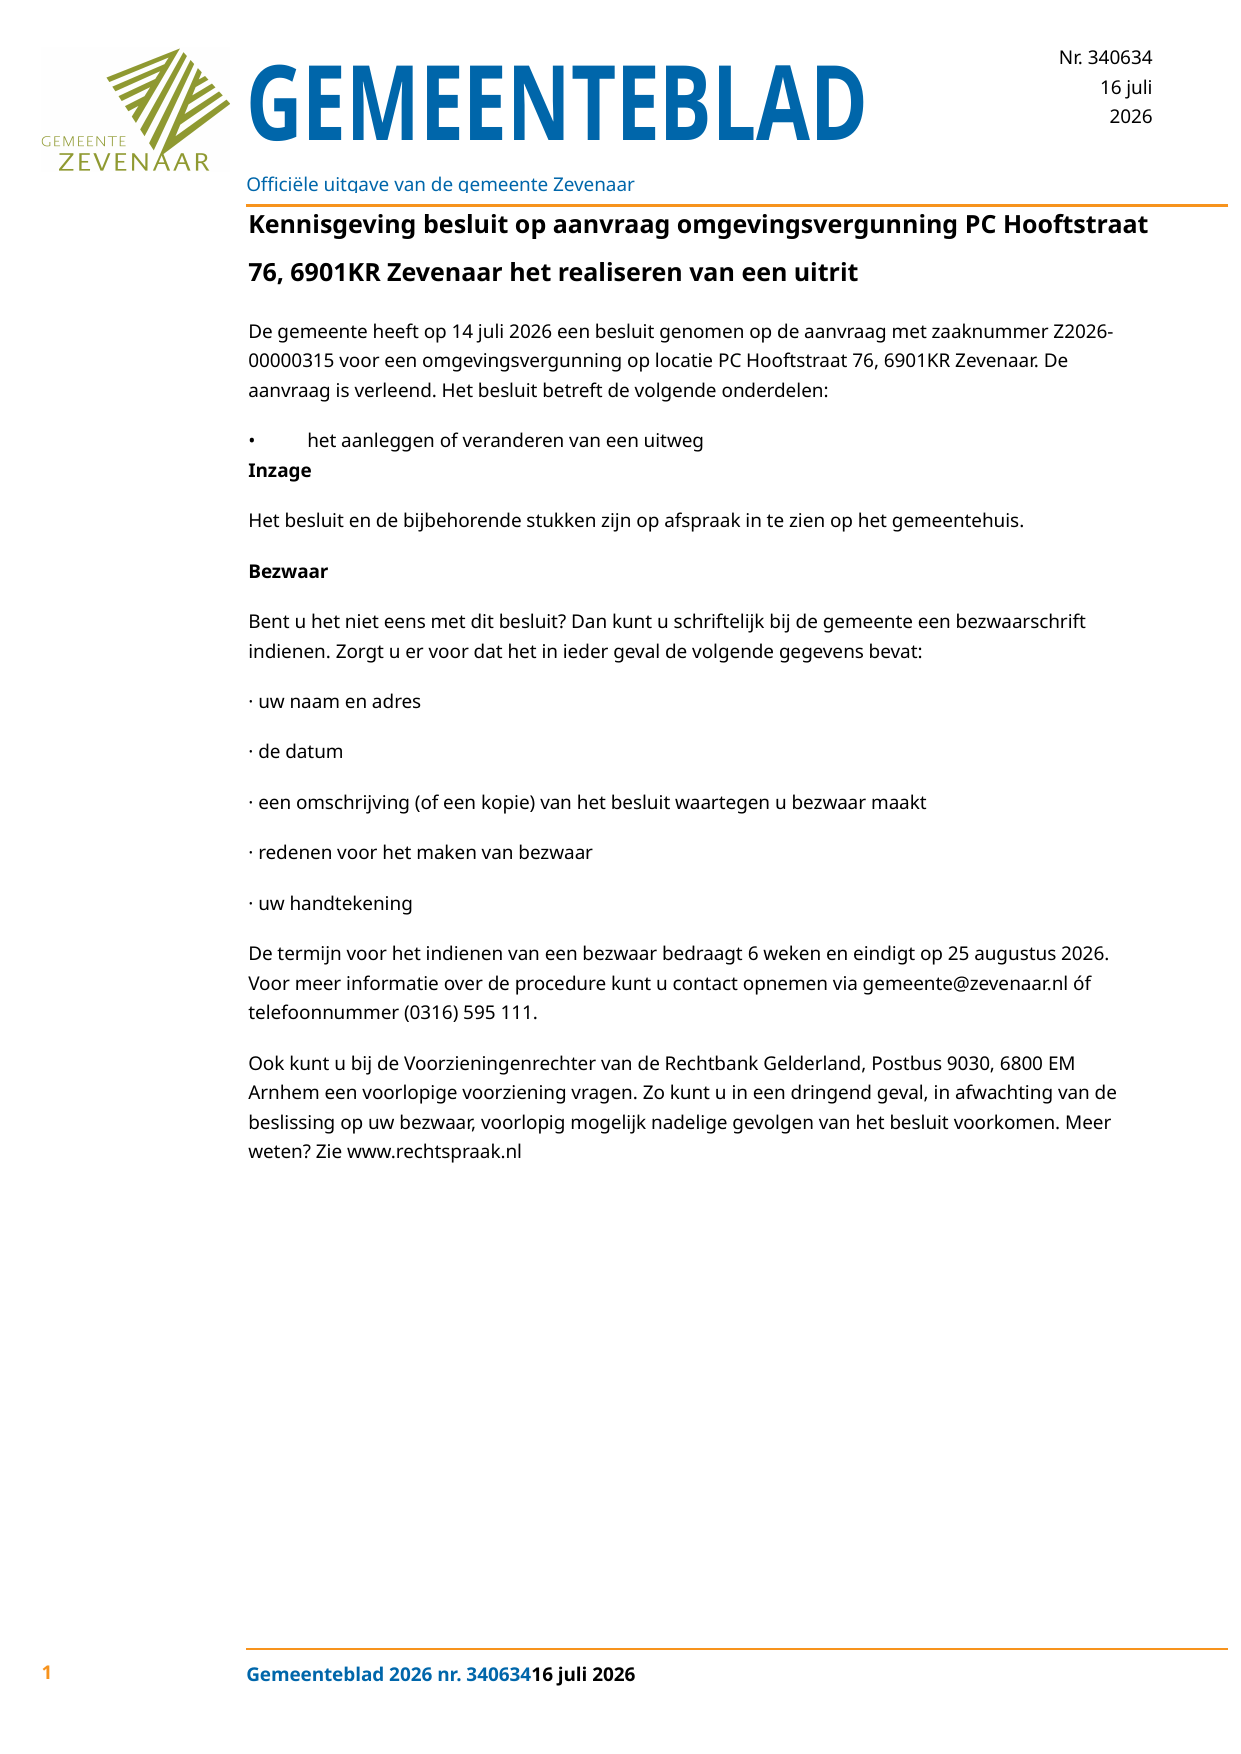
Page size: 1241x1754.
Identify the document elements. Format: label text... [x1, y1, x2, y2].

text · uw naam en adres [248, 688, 1152, 714]
text Inzage [248, 457, 1152, 483]
text Het besluit en de bijbehorende stukken zijn op afspraak in te zien op het gemeentehuis. [248, 507, 1152, 533]
text Ook kunt u bij de Voorzieningenrechter van de Rechtbank Gelderland, Postbus 9030, 6800 EM Arnhem een voorlopige voorziening vragen. Zo kunt u in een dringend geval, in afwachting van de beslissing op uw bezwaar, voorlopig mogelijk nadelige gevolgen van het besluit voorkomen. Meer weten? Zie www.rechtspraak.nl [248, 1050, 1152, 1164]
text · een omschrijving (of een kopie) van het besluit waartegen u bezwaar maakt [248, 789, 1152, 815]
text De termijn voor het indienen van een bezwaar bedraagt 6 weken en eindigt op 25 augustus 2026. Voor meer informatie over de procedure kunt u contact opnemen via gemeente@zevenaar.nl óf telefoonnummer (0316) 595 111. [248, 940, 1152, 1025]
text De gemeente heeft op 14 juli 2026 een besluit genomen op de aanvraag met zaaknummer Z2026-00000315 voor een omgevingsvergunning op locatie PC Hooftstraat 76, 6901KR Zevenaar. De aanvraag is verleend. Het besluit betreft de volgende onderdelen: [248, 318, 1152, 403]
picture [41, 47, 231, 172]
list het aanleggen of veranderen van een uitweg [248, 427, 1152, 453]
text · de datum [248, 739, 1152, 764]
text · redenen voor het maken van bezwaar [248, 839, 1152, 865]
text Bent u het niet eens met dit besluit? Dan kunt u schriftelijk bij de gemeente een bezwaarschrift indienen. Zorgt u er voor dat het in ieder geval de volgende gegevens bevat: [248, 608, 1152, 664]
text Kennisgeving besluit op aanvraag omgevingsvergunning PC Hooftstraat 76, 6901KR Zevenaar het realiseren van een uitrit [248, 207, 1152, 288]
text Bezwaar [248, 558, 1152, 584]
text · uw handtekening [248, 890, 1152, 916]
